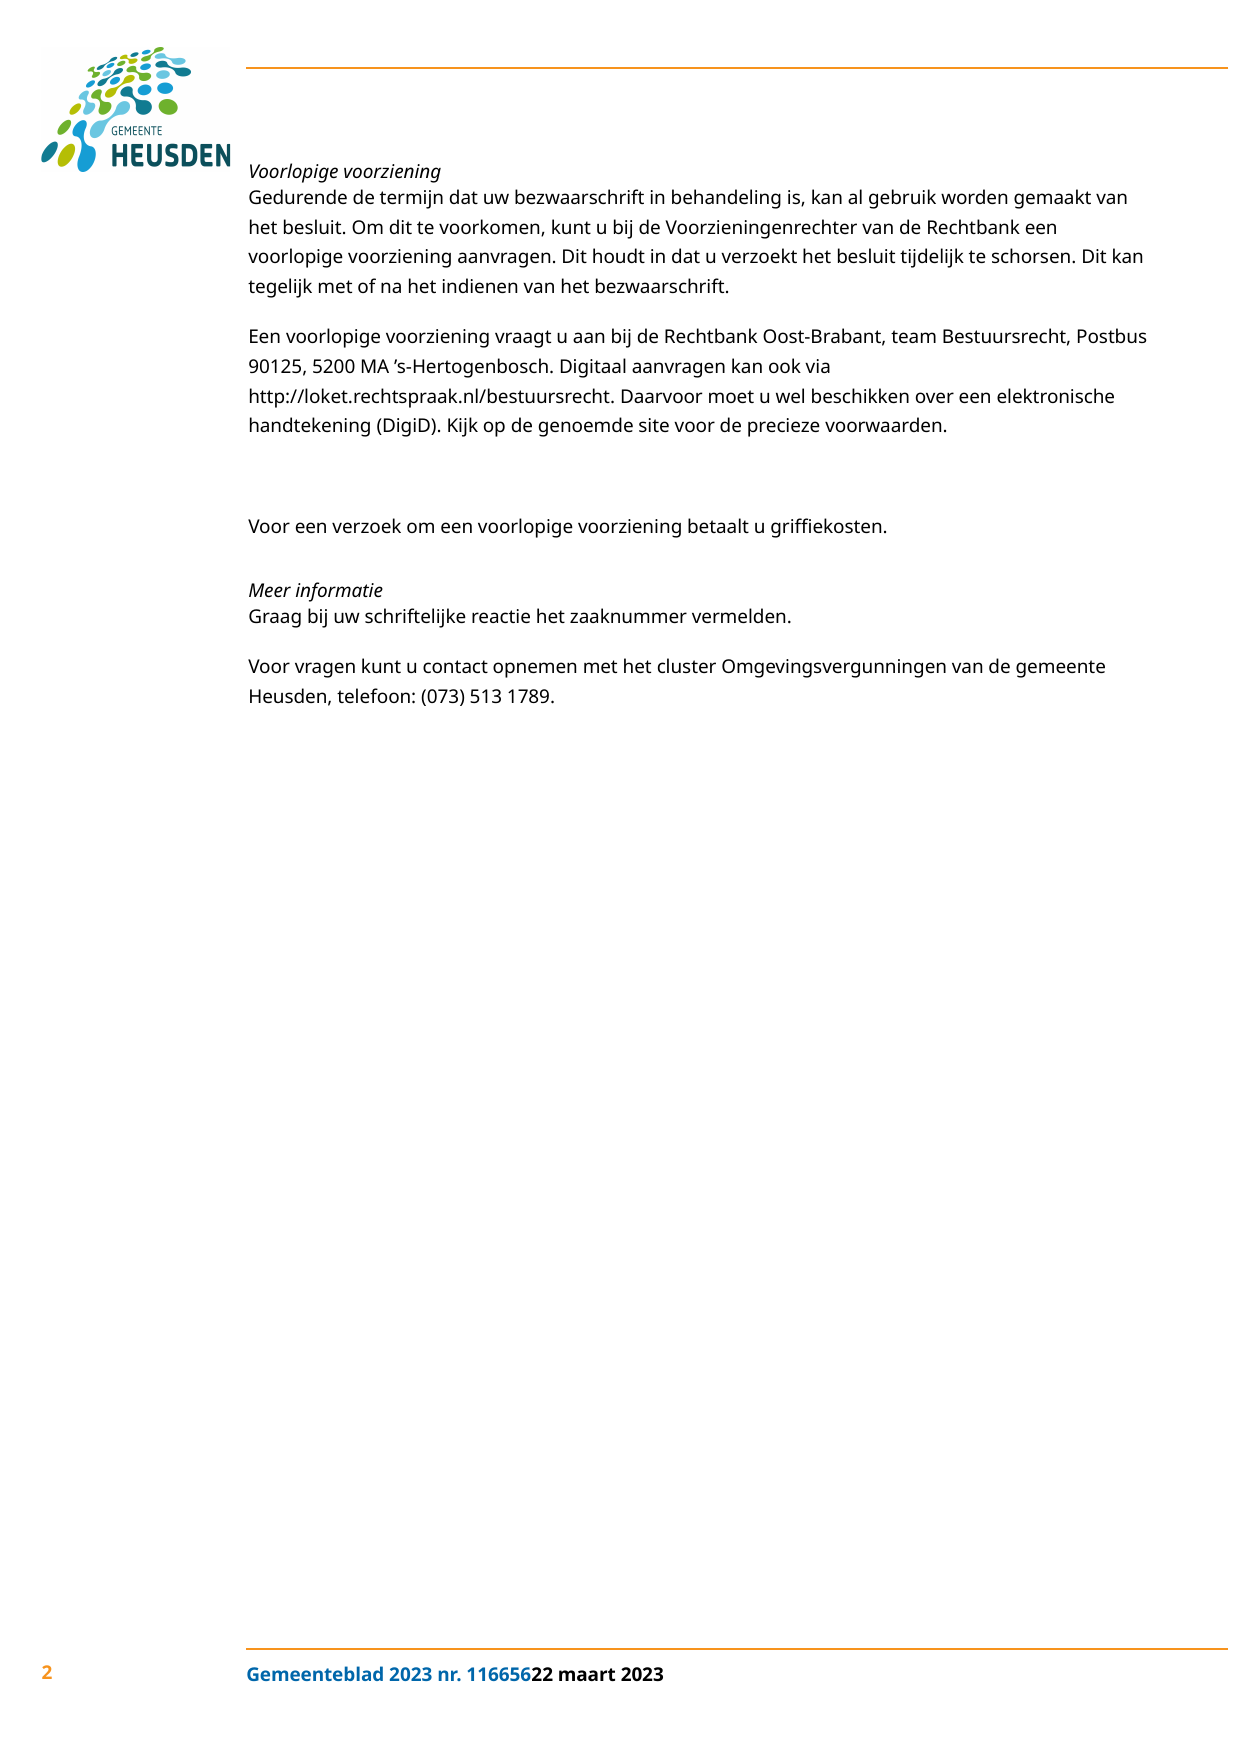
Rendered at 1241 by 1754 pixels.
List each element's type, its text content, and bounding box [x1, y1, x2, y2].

text Gedurende de termijn dat uw bezwaarschrift in behandeling is, kan al gebruik worden gemaakt van het besluit. Om dit te voorkomen, kunt u bij de Voorzieningenrechter van de Rechtbank een voorlopige voorziening aanvragen. Dit houdt in dat u verzoekt het besluit tijdelijk te schorsen. Dit kan tegelijk met of na het indienen van het bezwaarschrift. [248, 184, 1152, 299]
picture [41, 47, 231, 172]
text Meer informatie [248, 577, 1152, 603]
text Voorlopige voorziening [248, 159, 1152, 184]
text Een voorlopige voorziening vraagt u aan bij de Rechtbank Oost-Brabant, team Bestuursrecht, Postbus 90125, 5200 MA ’s-Hertogenbosch. Digitaal aanvragen kan ook via http://loket.rechtspraak.nl/bestuursrecht. Daarvoor moet u wel beschikken over een elektronische handtekening (DigiD). Kijk op de genoemde site voor de precieze voorwaarden. [248, 324, 1152, 438]
text Graag bij uw schriftelijke reactie het zaaknummer vermelden. [248, 603, 1152, 629]
text Voor een verzoek om een voorlopige voorziening betaalt u griffiekosten. [248, 513, 1152, 539]
text Voor vragen kunt u contact opnemen met het cluster Omgevingsvergunningen van de gemeente Heusden, telefoon: (073) 513 1789. [248, 653, 1152, 709]
